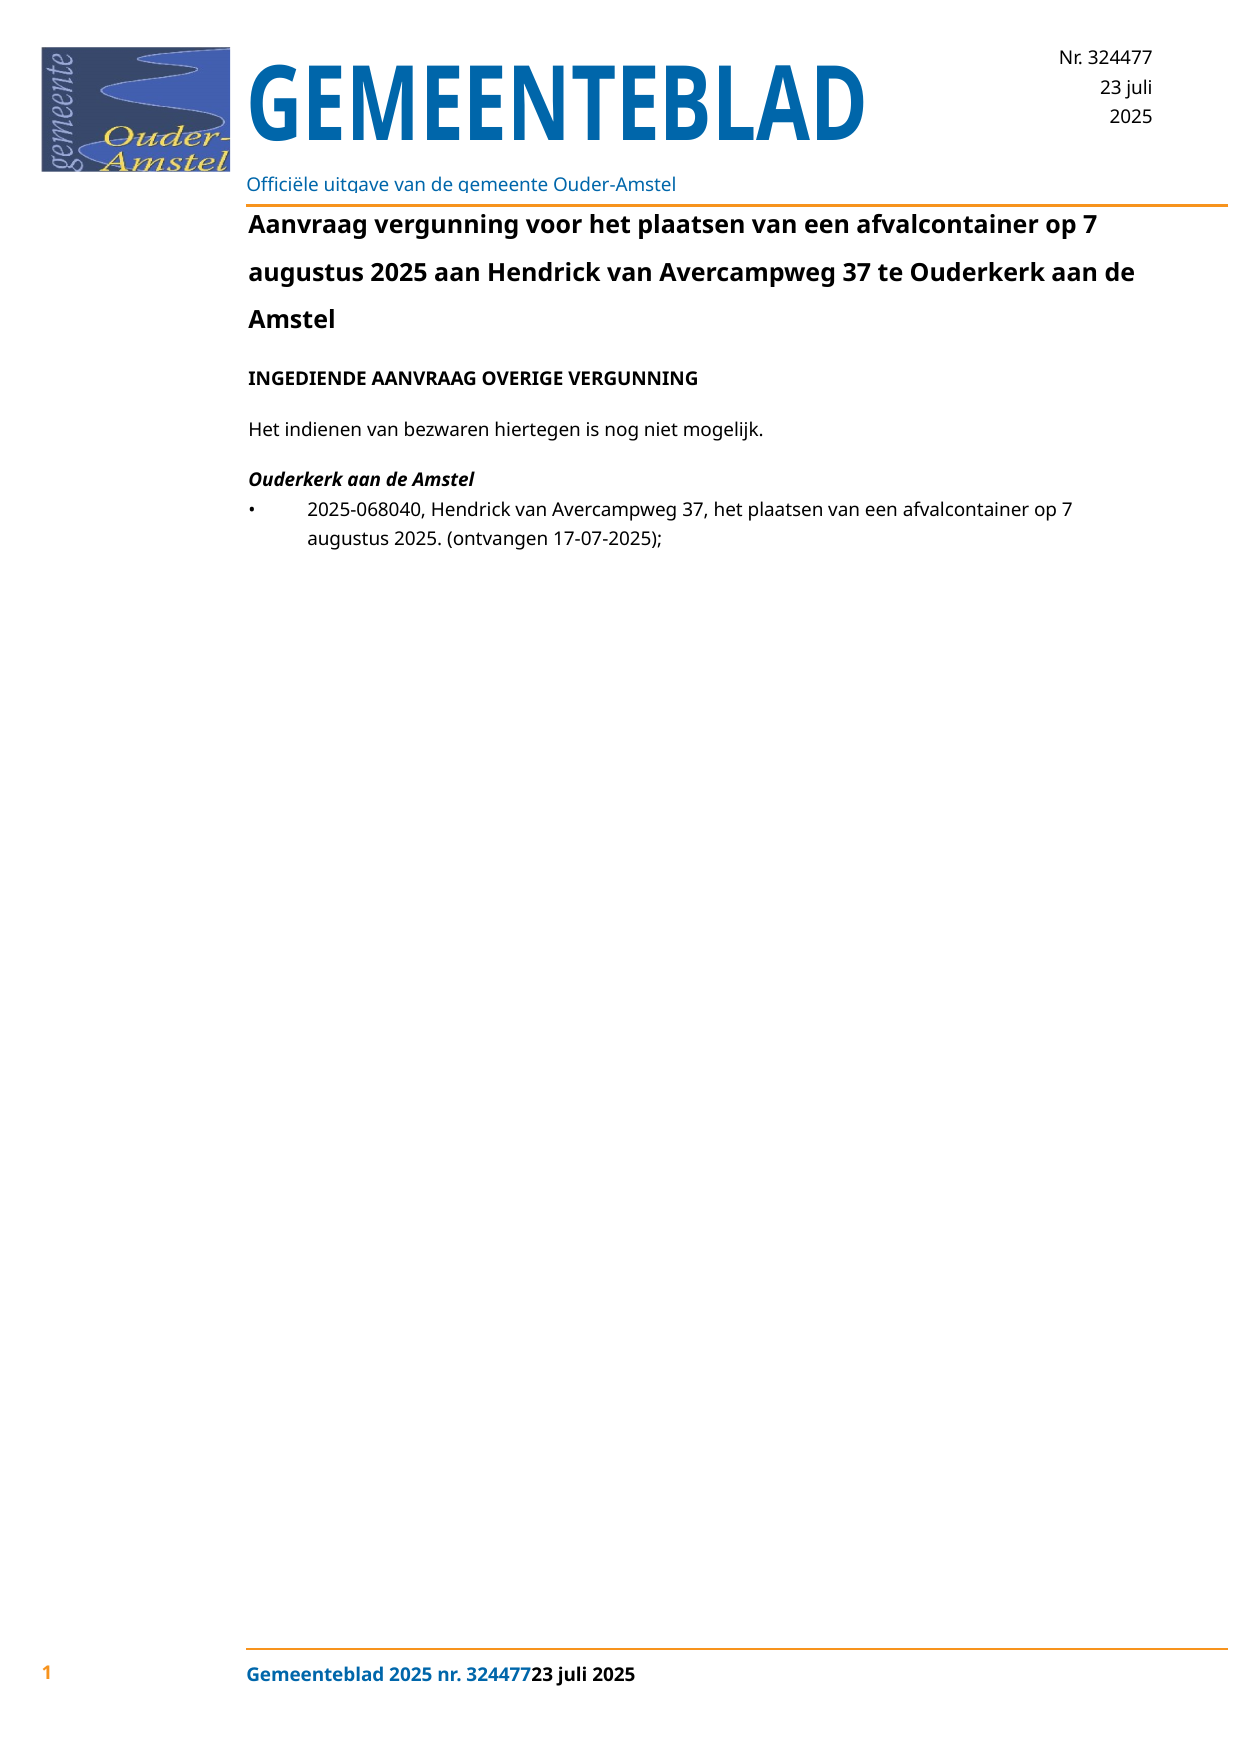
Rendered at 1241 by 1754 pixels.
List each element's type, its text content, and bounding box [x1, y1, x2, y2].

text Het indienen van bezwaren hiertegen is nog niet mogelijk. [248, 416, 1152, 442]
text Ouderkerk aan de Amstel [248, 466, 1152, 492]
text Aanvraag vergunning voor het plaatsen van een afvalcontainer op 7 augustus 2025 aan Hendrick van Avercampweg 37 te Ouderkerk aan de Amstel [248, 207, 1152, 336]
picture [41, 47, 231, 172]
list 2025-068040, Hendrick van Avercampweg 37, het plaatsen van een afvalcontainer op 7 augustus 2025. (ontvangen 17-07-2025); [248, 496, 1152, 551]
text INGEDIENDE AANVRAAG OVERIGE VERGUNNING [248, 366, 1152, 391]
